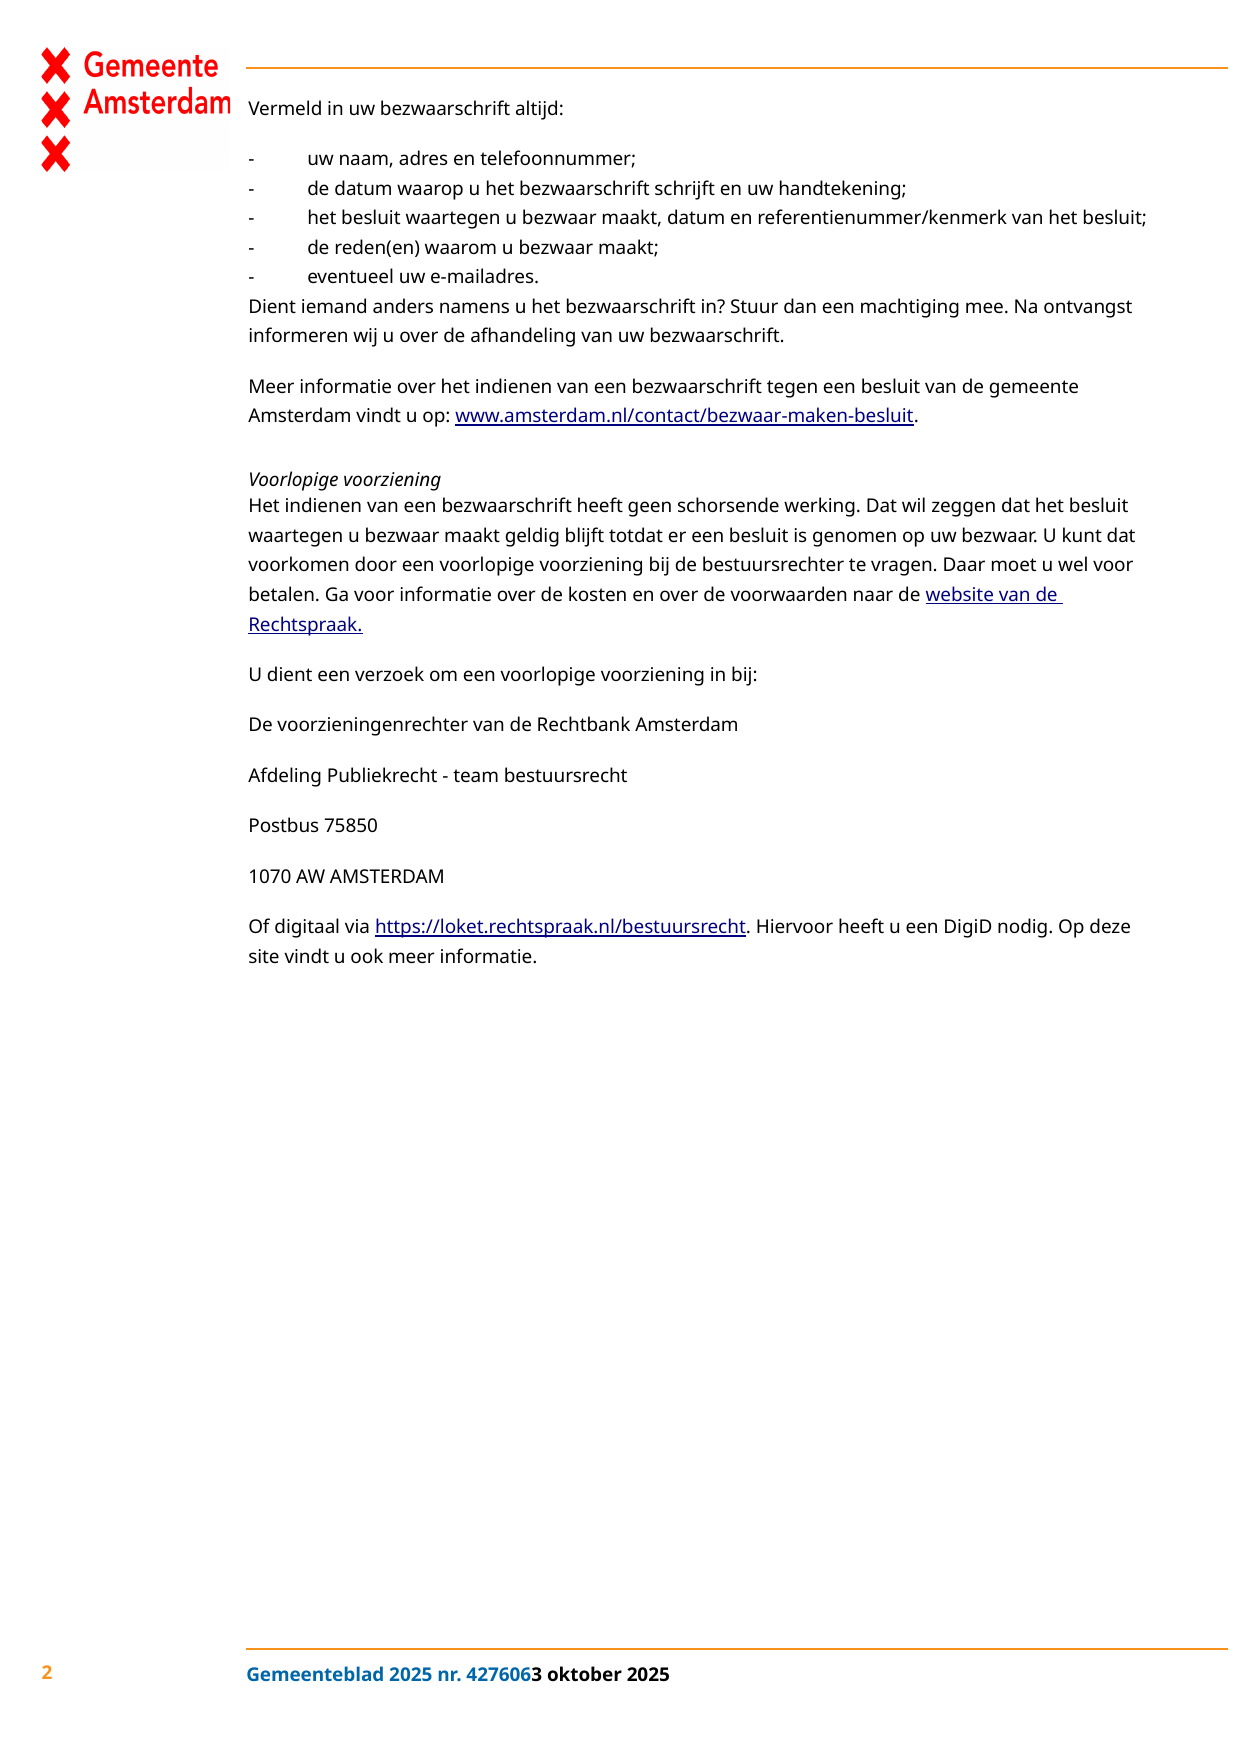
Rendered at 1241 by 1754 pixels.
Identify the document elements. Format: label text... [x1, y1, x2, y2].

text Het indienen van een bezwaarschrift heeft geen schorsende werking. Dat wil zeggen dat het besluit waartegen u bezwaar maakt geldig blijft totdat er een besluit is genomen op uw bezwaar. U kunt dat voorkomen door een voorlopige voorziening bij de bestuursrechter te vragen. Daar moet u wel voor betalen. Ga voor informatie over de kosten en over de voorwaarden naar de website van de Rechtspraak. [248, 492, 1152, 636]
list de datum waarop u het bezwaarschrift schrijft en uw handtekening; [248, 175, 1152, 201]
text Of digitaal via https://loket.rechtspraak.nl/bestuursrecht. Hiervoor heeft u een DigiD nodig. Op deze site vindt u ook meer informatie. [248, 913, 1152, 968]
text Afdeling Publiekrecht - team bestuursrecht [248, 762, 1152, 788]
list eventueel uw e-mailadres. [248, 263, 1152, 289]
text Vermeld in uw bezwaarschrift altijd: [248, 95, 1152, 121]
text De voorzieningenrechter van de Rechtbank Amsterdam [248, 712, 1152, 737]
list uw naam, adres en telefoonnummer; [248, 145, 1152, 171]
text Dient iemand anders namens u het bezwaarschrift in? Stuur dan een machtiging mee. Na ontvangst informeren wij u over de afhandeling van uw bezwaarschrift. [248, 293, 1152, 348]
picture [41, 47, 231, 172]
text U dient een verzoek om een voorlopige voorziening in bij: [248, 661, 1152, 687]
text Meer informatie over het indienen van een bezwaarschrift tegen een besluit van de gemeente Amsterdam vindt u op: www.amsterdam.nl/contact/bezwaar-maken-besluit. [248, 373, 1152, 428]
list de reden(en) waarom u bezwaar maakt; [248, 234, 1152, 260]
text 1070 AW AMSTERDAM [248, 863, 1152, 888]
list het besluit waartegen u bezwaar maakt, datum en referentienummer/kenmerk van het besluit; [248, 204, 1152, 230]
text Postbus 75850 [248, 812, 1152, 838]
text Voorlopige voorziening [248, 467, 1152, 492]
